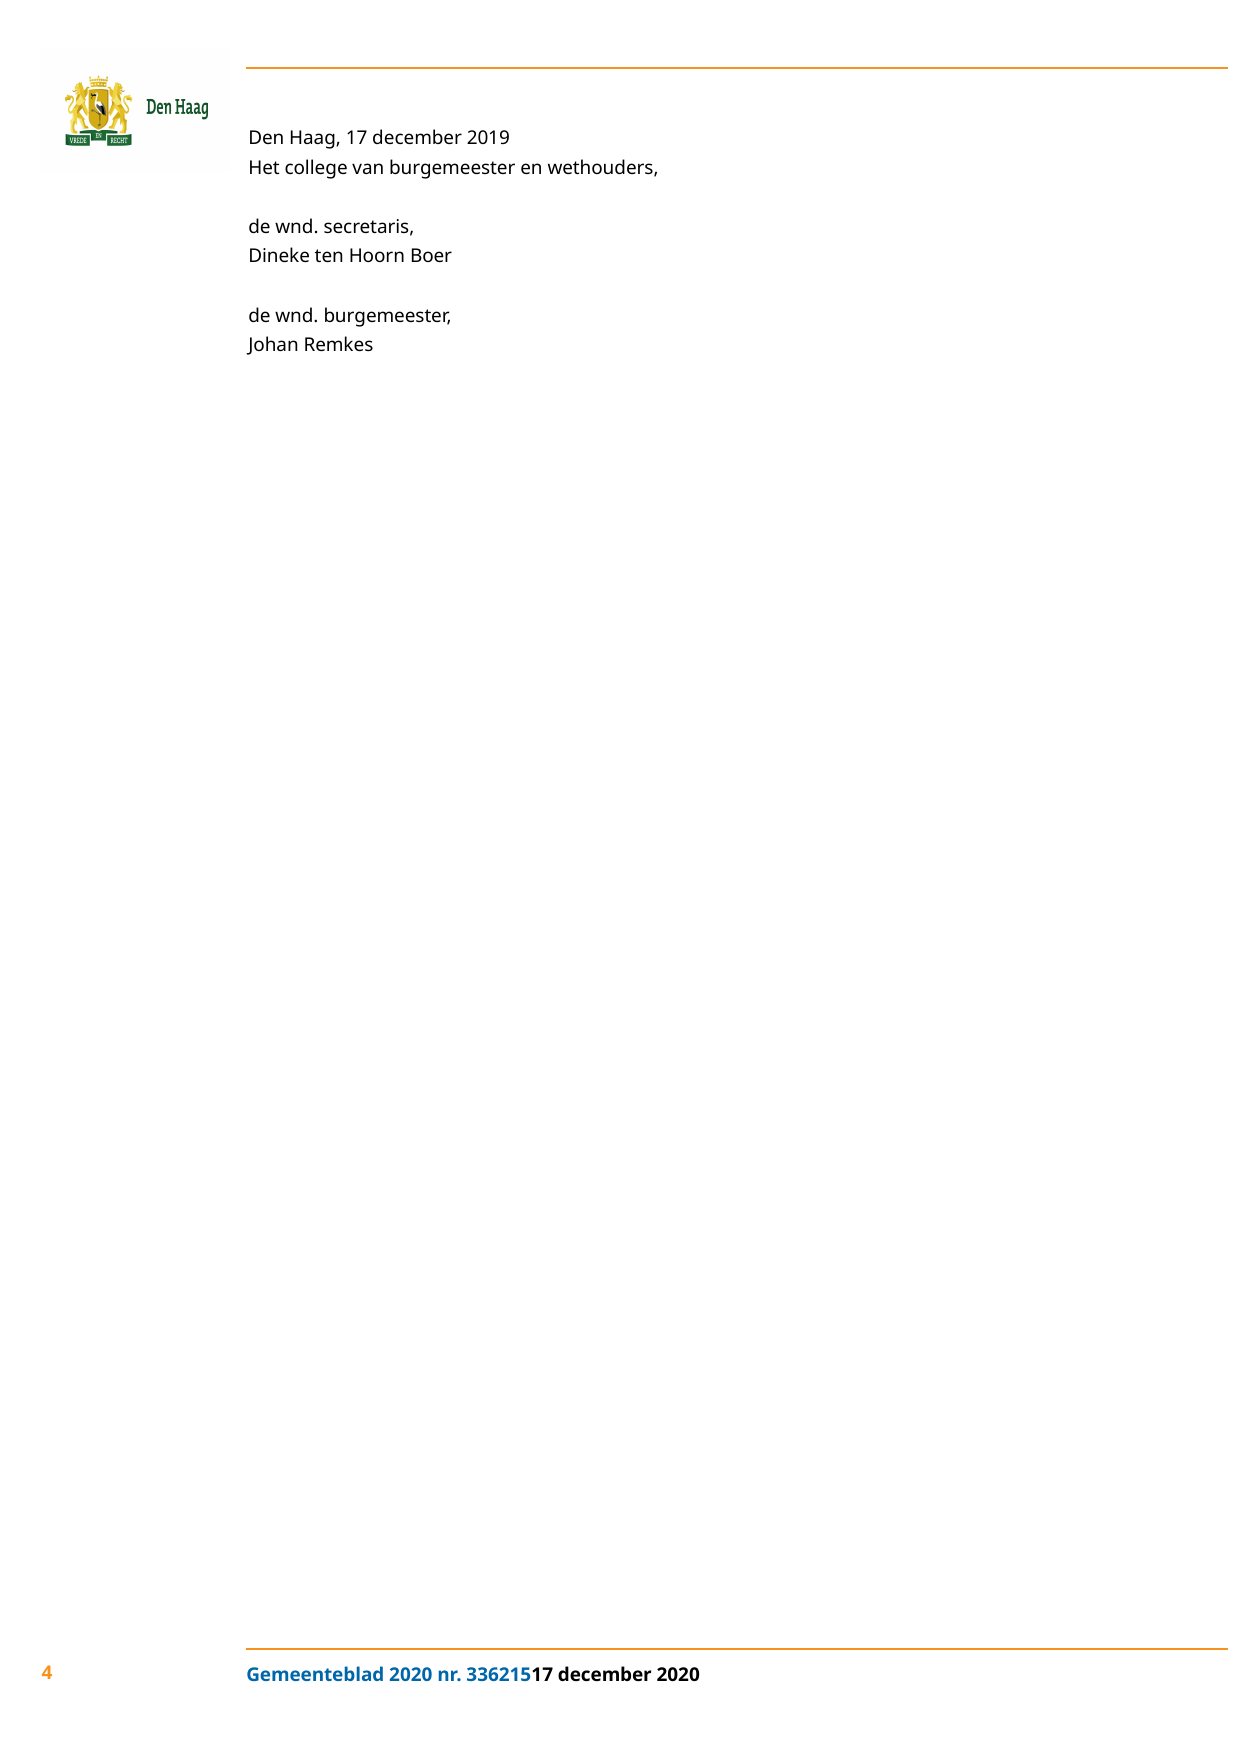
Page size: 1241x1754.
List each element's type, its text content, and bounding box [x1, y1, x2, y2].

text Den Haag, 17 december 2019 [248, 124, 1152, 150]
text Johan Remkes [248, 331, 1152, 357]
text Dineke ten Hoorn Boer [248, 243, 1152, 268]
text de wnd. secretaris, [248, 213, 1152, 239]
picture [41, 47, 231, 172]
text Het college van burgemeester en wethouders, [248, 154, 1152, 180]
text de wnd. burgemeester, [248, 302, 1152, 328]
